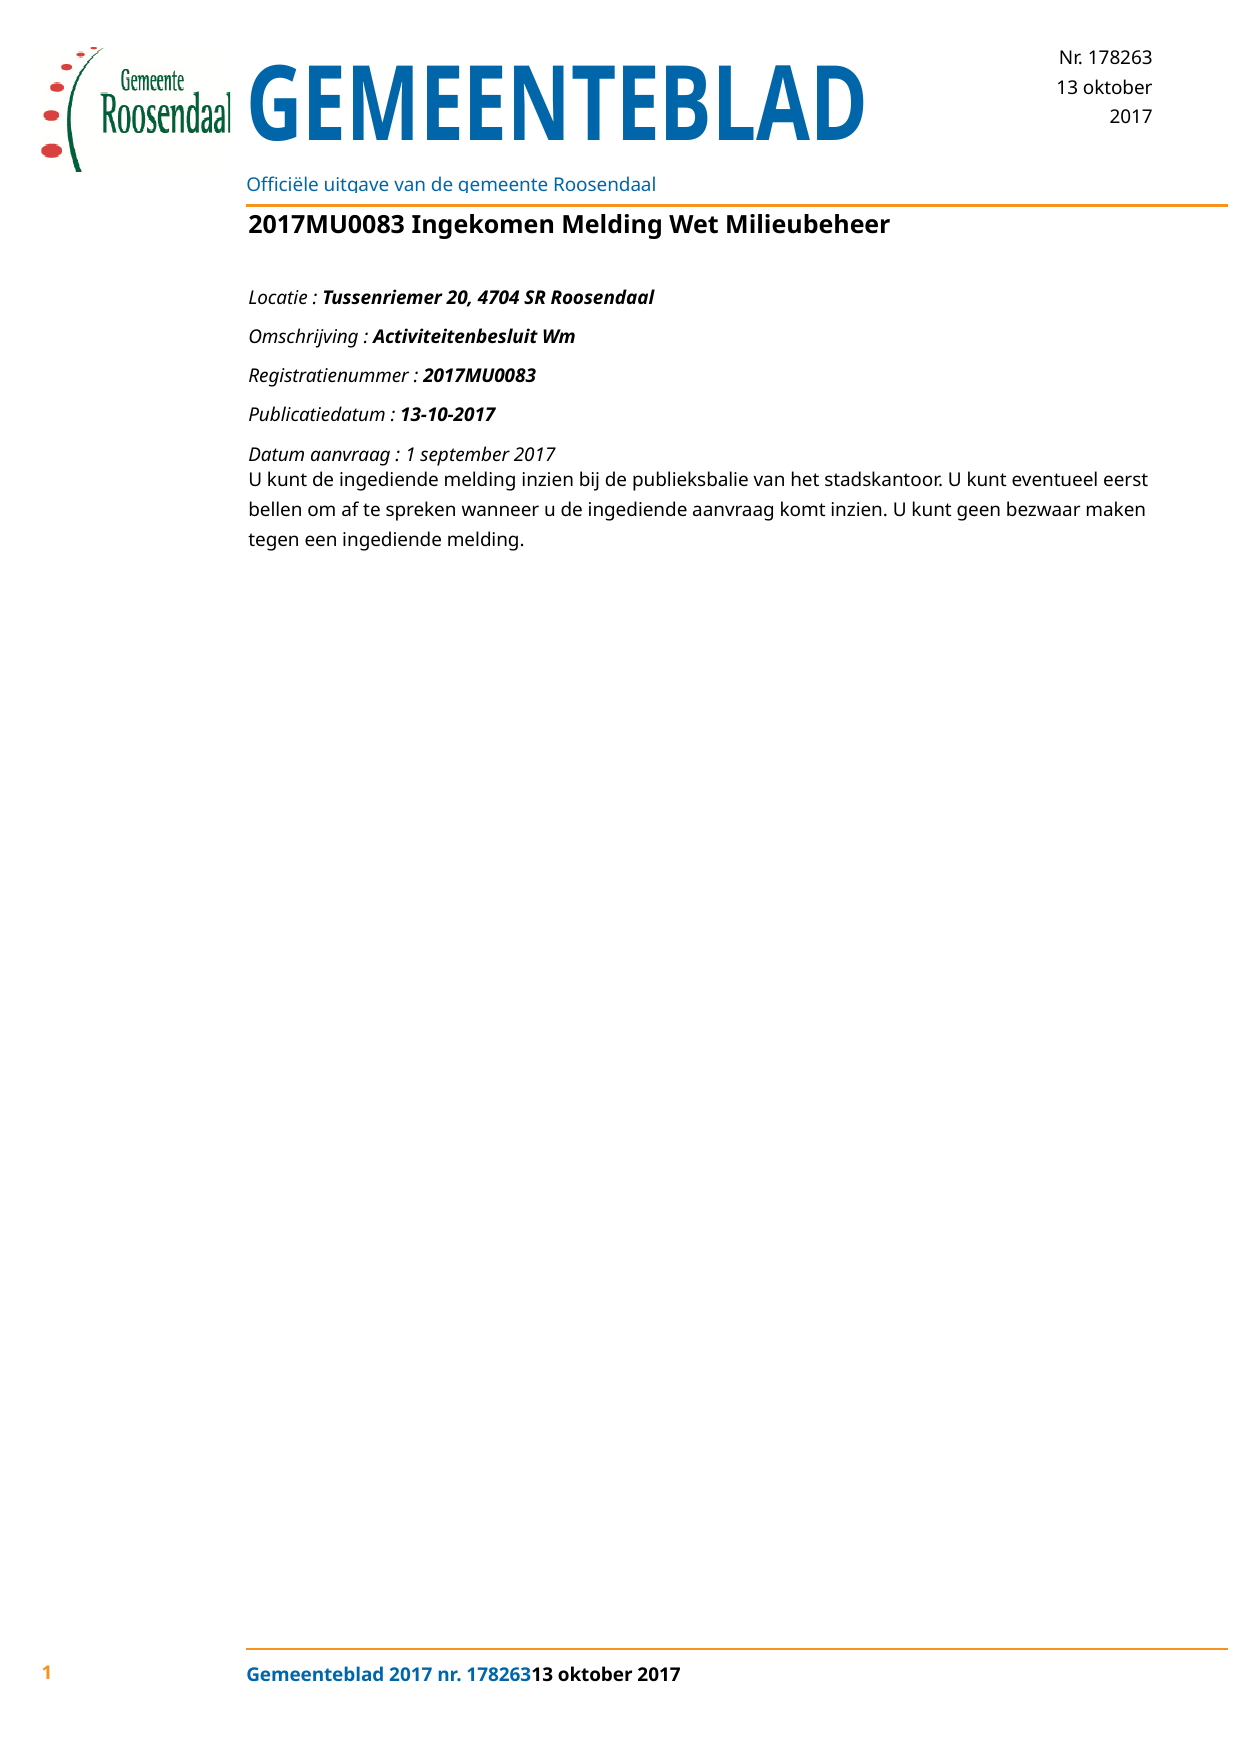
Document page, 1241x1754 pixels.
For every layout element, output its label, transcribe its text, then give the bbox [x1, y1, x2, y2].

text Locatie : Tussenriemer 20, 4704 SR Roosendaal [248, 284, 1152, 309]
text U kunt de ingediende melding inzien bij de publieksbalie van het stadskantoor. U kunt eventueel eerst bellen om af te spreken wanneer u de ingediende aanvraag komt inzien. U kunt geen bezwaar maken tegen een ingediende melding. [248, 467, 1152, 552]
text 2017MU0083 Ingekomen Melding Wet Milieubeheer [248, 207, 1152, 241]
text Datum aanvraag : 1 september 2017 [248, 441, 1152, 467]
text Omschrijving : Activiteitenbesluit Wm [248, 323, 1152, 349]
picture [41, 47, 231, 172]
text Registratienummer : 2017MU0083 [248, 362, 1152, 388]
text Publicatiedatum : 13-10-2017 [248, 402, 1152, 427]
